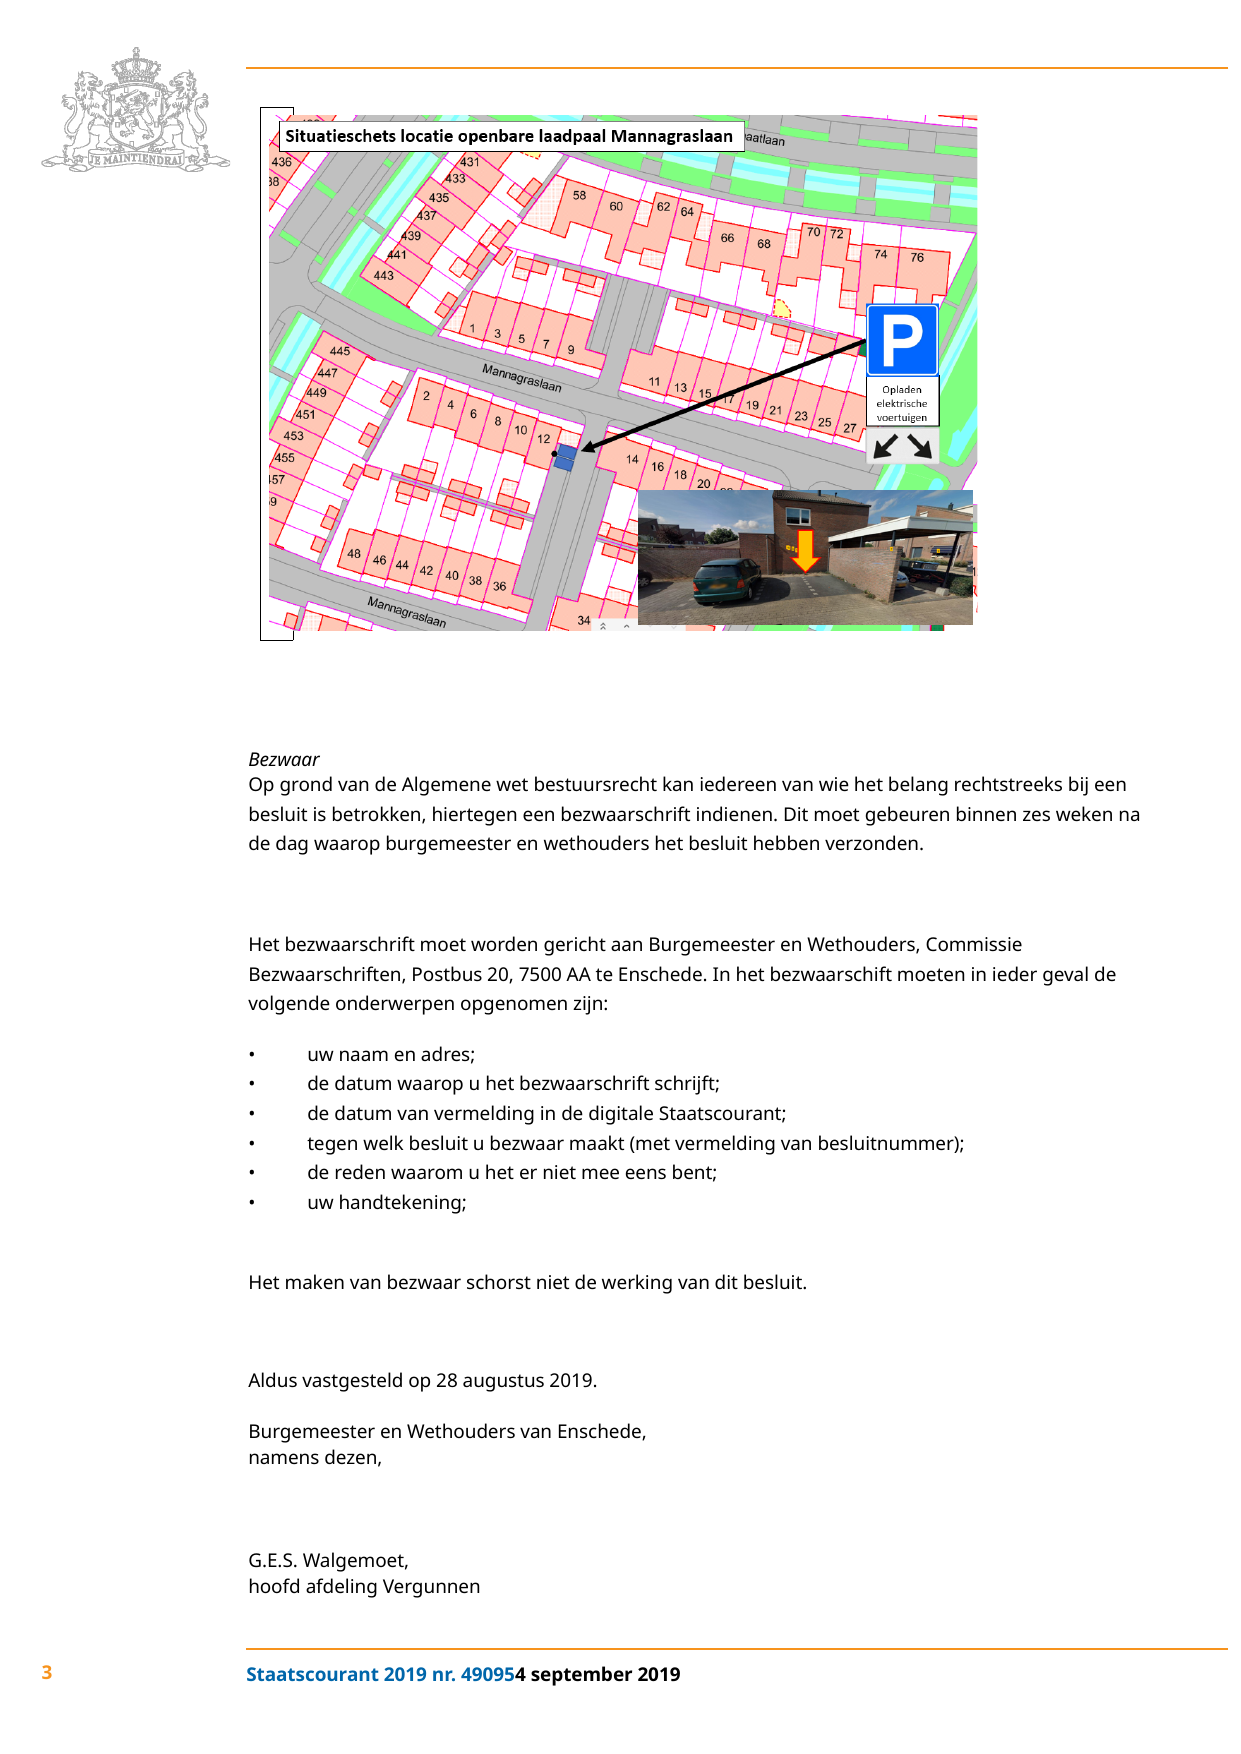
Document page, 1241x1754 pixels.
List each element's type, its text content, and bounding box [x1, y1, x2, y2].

text hoofd afdeling Vergunnen [248, 1573, 1152, 1599]
list de datum waarop u het bezwaarschrift schrijft; [248, 1071, 1152, 1096]
picture [268, 115, 978, 631]
text Bezwaar [248, 746, 1152, 771]
text Burgemeester en Wethouders van Enschede, [248, 1419, 1152, 1444]
text namens dezen, [248, 1444, 1152, 1470]
text Het maken van bezwaar schorst niet de werking van dit besluit. [248, 1269, 1152, 1295]
list uw naam en adres; [248, 1041, 1152, 1067]
picture [41, 47, 231, 172]
list tegen welk besluit u bezwaar maakt (met vermelding van besluitnummer); [248, 1130, 1152, 1156]
text Het bezwaarschrift moet worden gericht aan Burgemeester en Wethouders, Commissie Bezwaarschriften, Postbus 20, 7500 AA te Enschede. In het bezwaarschift moeten in ieder geval de volgende onderwerpen opgenomen zijn: [248, 931, 1152, 1016]
text Op grond van de Algemene wet bestuursrecht kan iedereen van wie het belang rechtstreeks bij een besluit is betrokken, hiertegen een bezwaarschrift indienen. Dit moet gebeuren binnen zes weken na de dag waarop burgemeester en wethouders het besluit hebben verzonden. [248, 771, 1152, 856]
list uw handtekening; [248, 1189, 1152, 1215]
text G.E.S. Walgemoet, [248, 1547, 1152, 1573]
text Aldus vastgesteld op 28 augustus 2019. [248, 1367, 1152, 1393]
list de datum van vermelding in de digitale Staatscourant; [248, 1100, 1152, 1126]
list de reden waarom u het er niet mee eens bent; [248, 1159, 1152, 1185]
